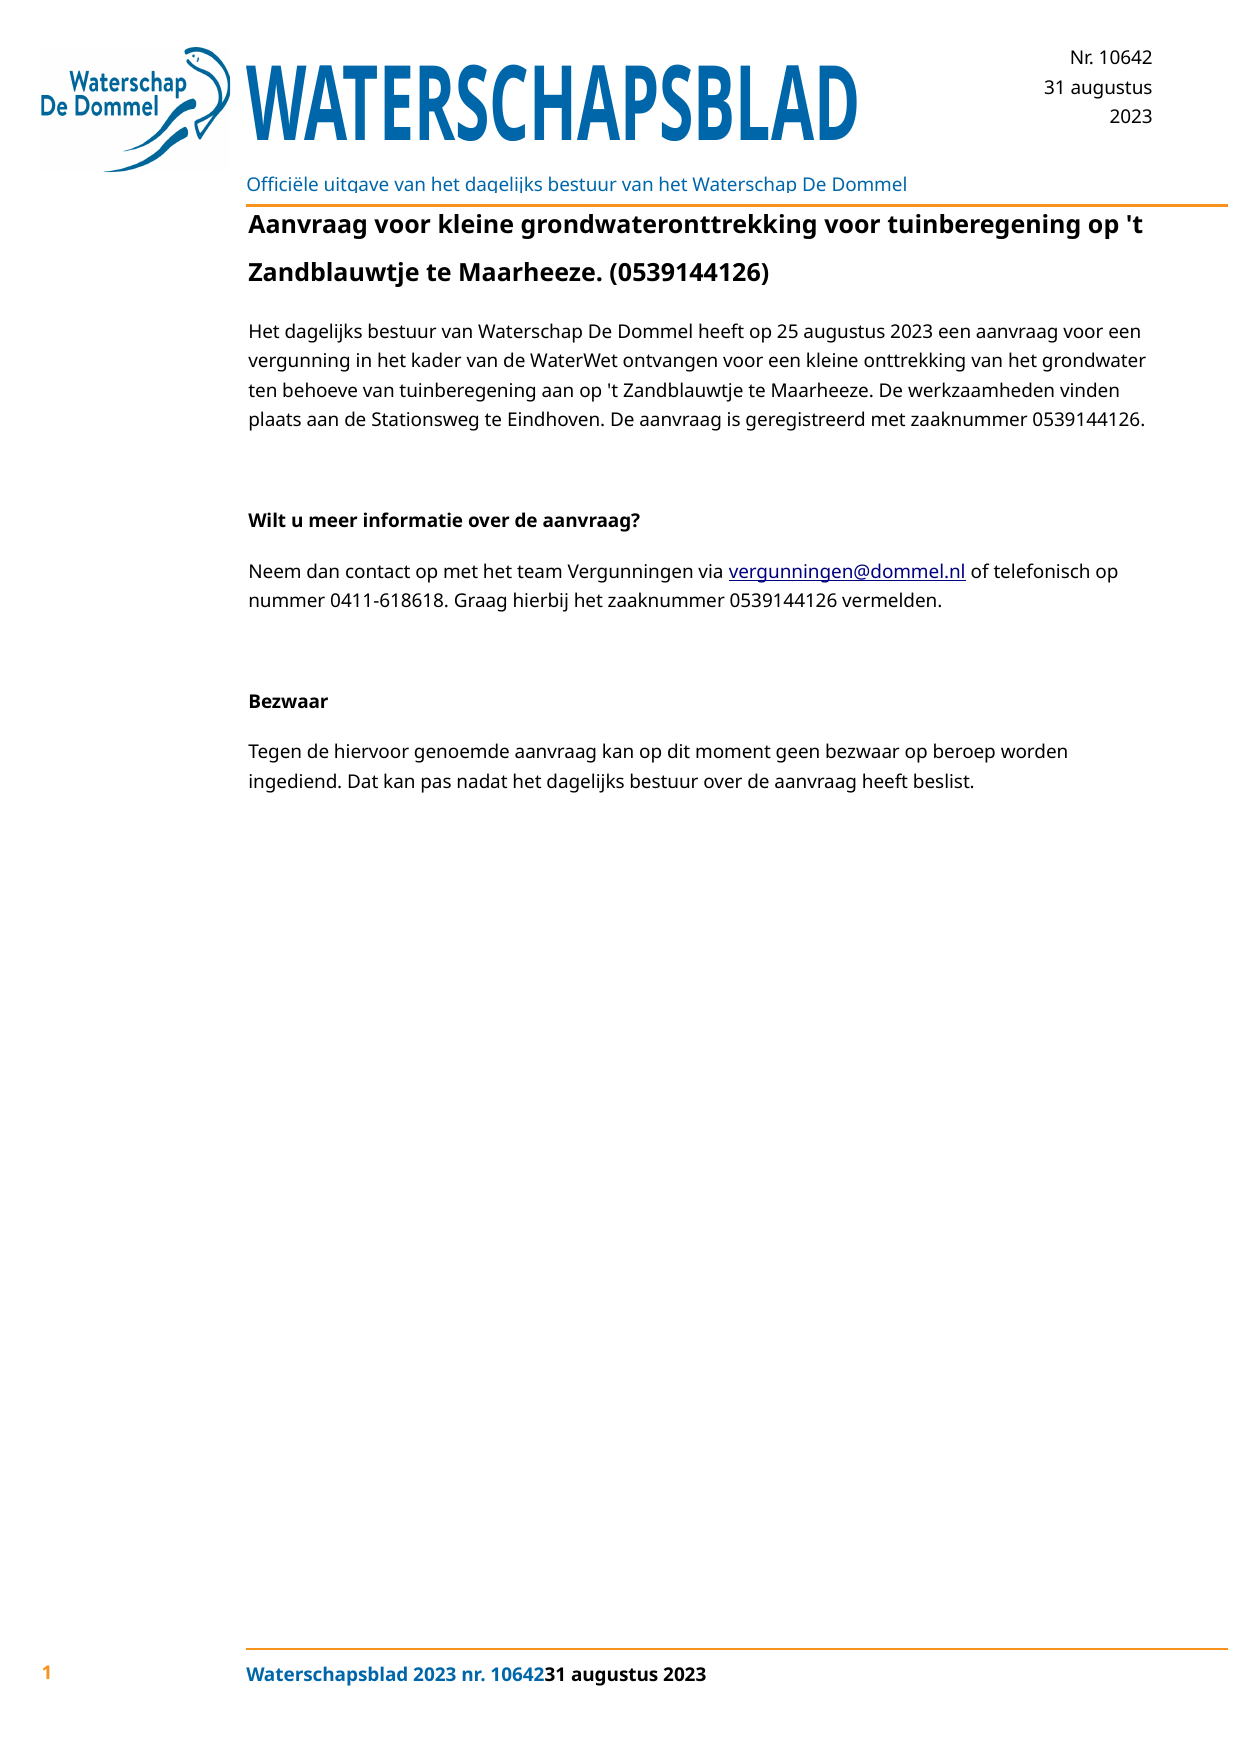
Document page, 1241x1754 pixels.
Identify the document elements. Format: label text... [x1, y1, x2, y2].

text Aanvraag voor kleine grondwateronttrekking voor tuinberegening op 't Zandblauwtje te Maarheeze. (0539144126) [248, 207, 1152, 288]
text Het dagelijks bestuur van Waterschap De Dommel heeft op 25 augustus 2023 een aanvraag voor een vergunning in het kader van de WaterWet ontvangen voor een kleine onttrekking van het grondwater ten behoeve van tuinberegening aan op 't Zandblauwtje te Maarheeze. De werkzaamheden vinden plaats aan de Stationsweg te Eindhoven. De aanvraag is geregistreerd met zaaknummer 0539144126. [248, 318, 1152, 432]
picture [45, 99, 51, 111]
text Wilt u meer informatie over de aanvraag? [248, 507, 1152, 533]
picture [204, 47, 231, 76]
text Bezwaar [248, 688, 1152, 714]
picture [41, 47, 231, 172]
picture [198, 118, 210, 131]
text Tegen de hiervoor genoemde aanvraag kan op dit moment geen bezwaar op beroep worden ingediend. Dat kan pas nadat het dagelijks bestuur over de aanvraag heeft beslist. [248, 739, 1152, 794]
text Neem dan contact op met het team Vergunningen via vergunningen@dommel.nl of telefonisch op nummer 0411-618618. Graag hierbij het zaaknummer 0539144126 vermelden. [248, 558, 1152, 613]
